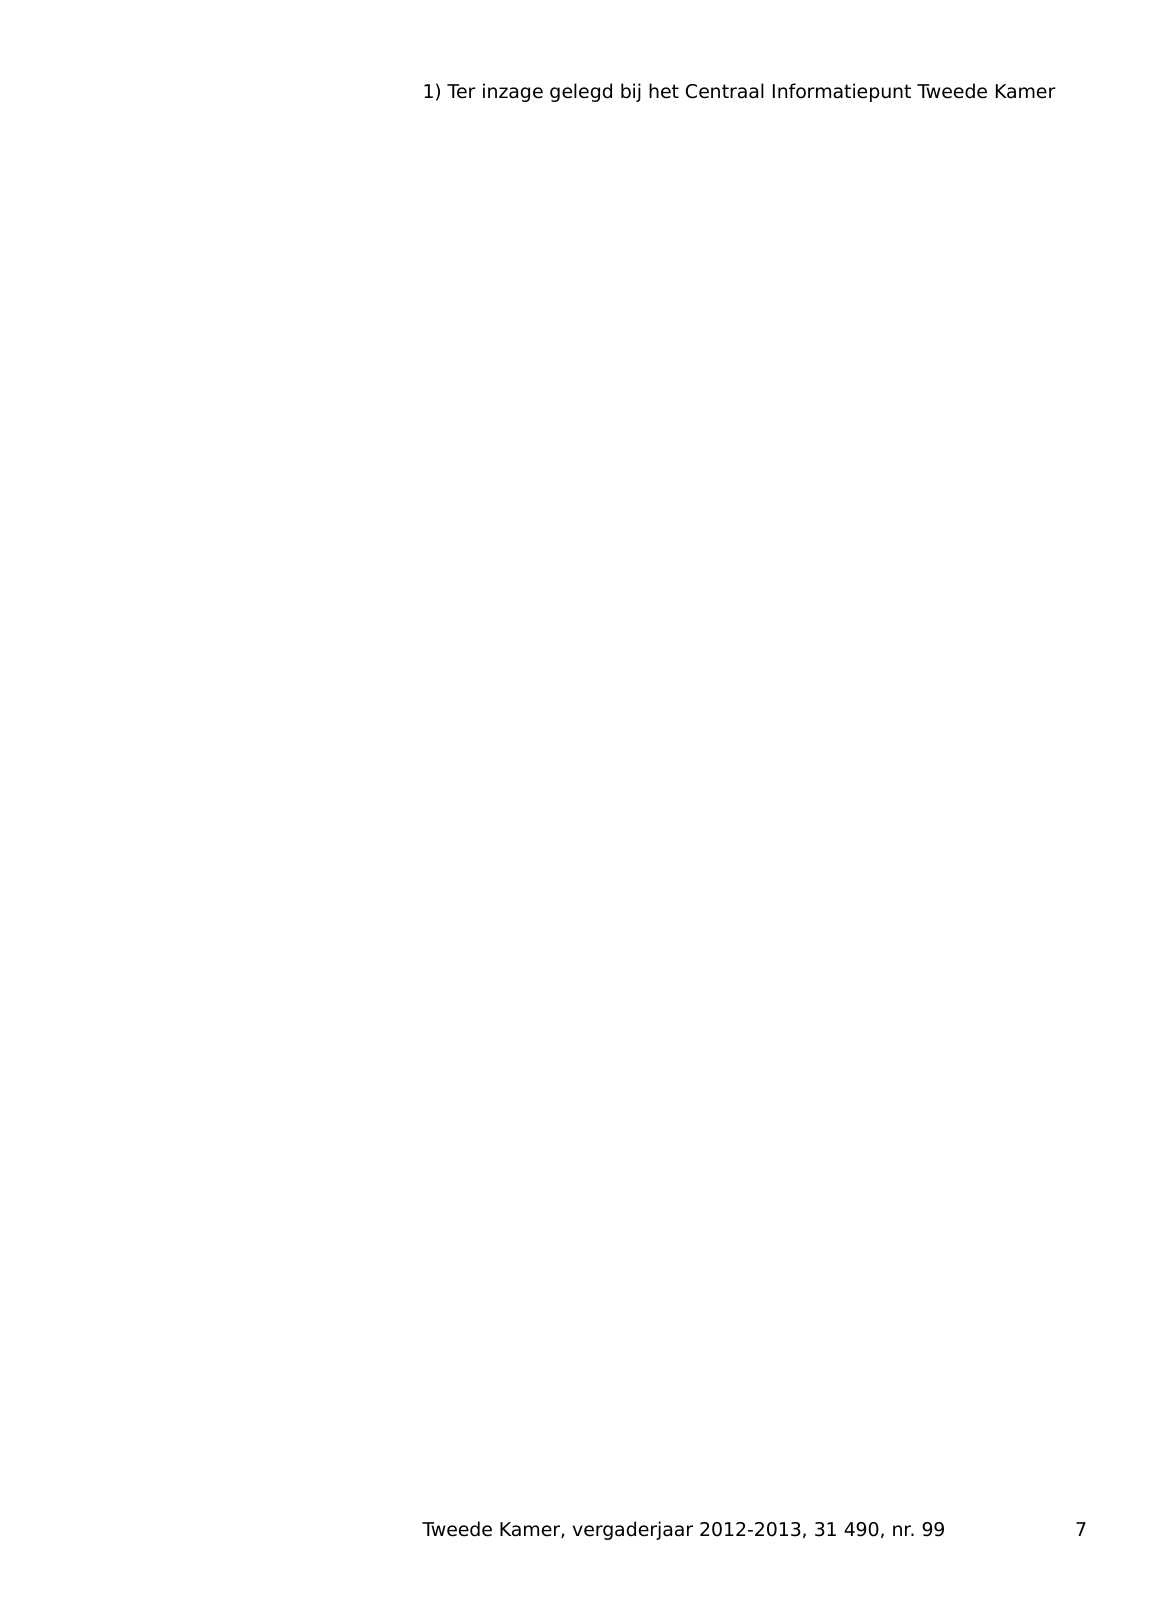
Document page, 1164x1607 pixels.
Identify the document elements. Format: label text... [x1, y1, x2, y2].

text 1) Ter inzage gelegd bij het Centraal Informatiepunt Tweede Kamer [422, 81, 1087, 103]
